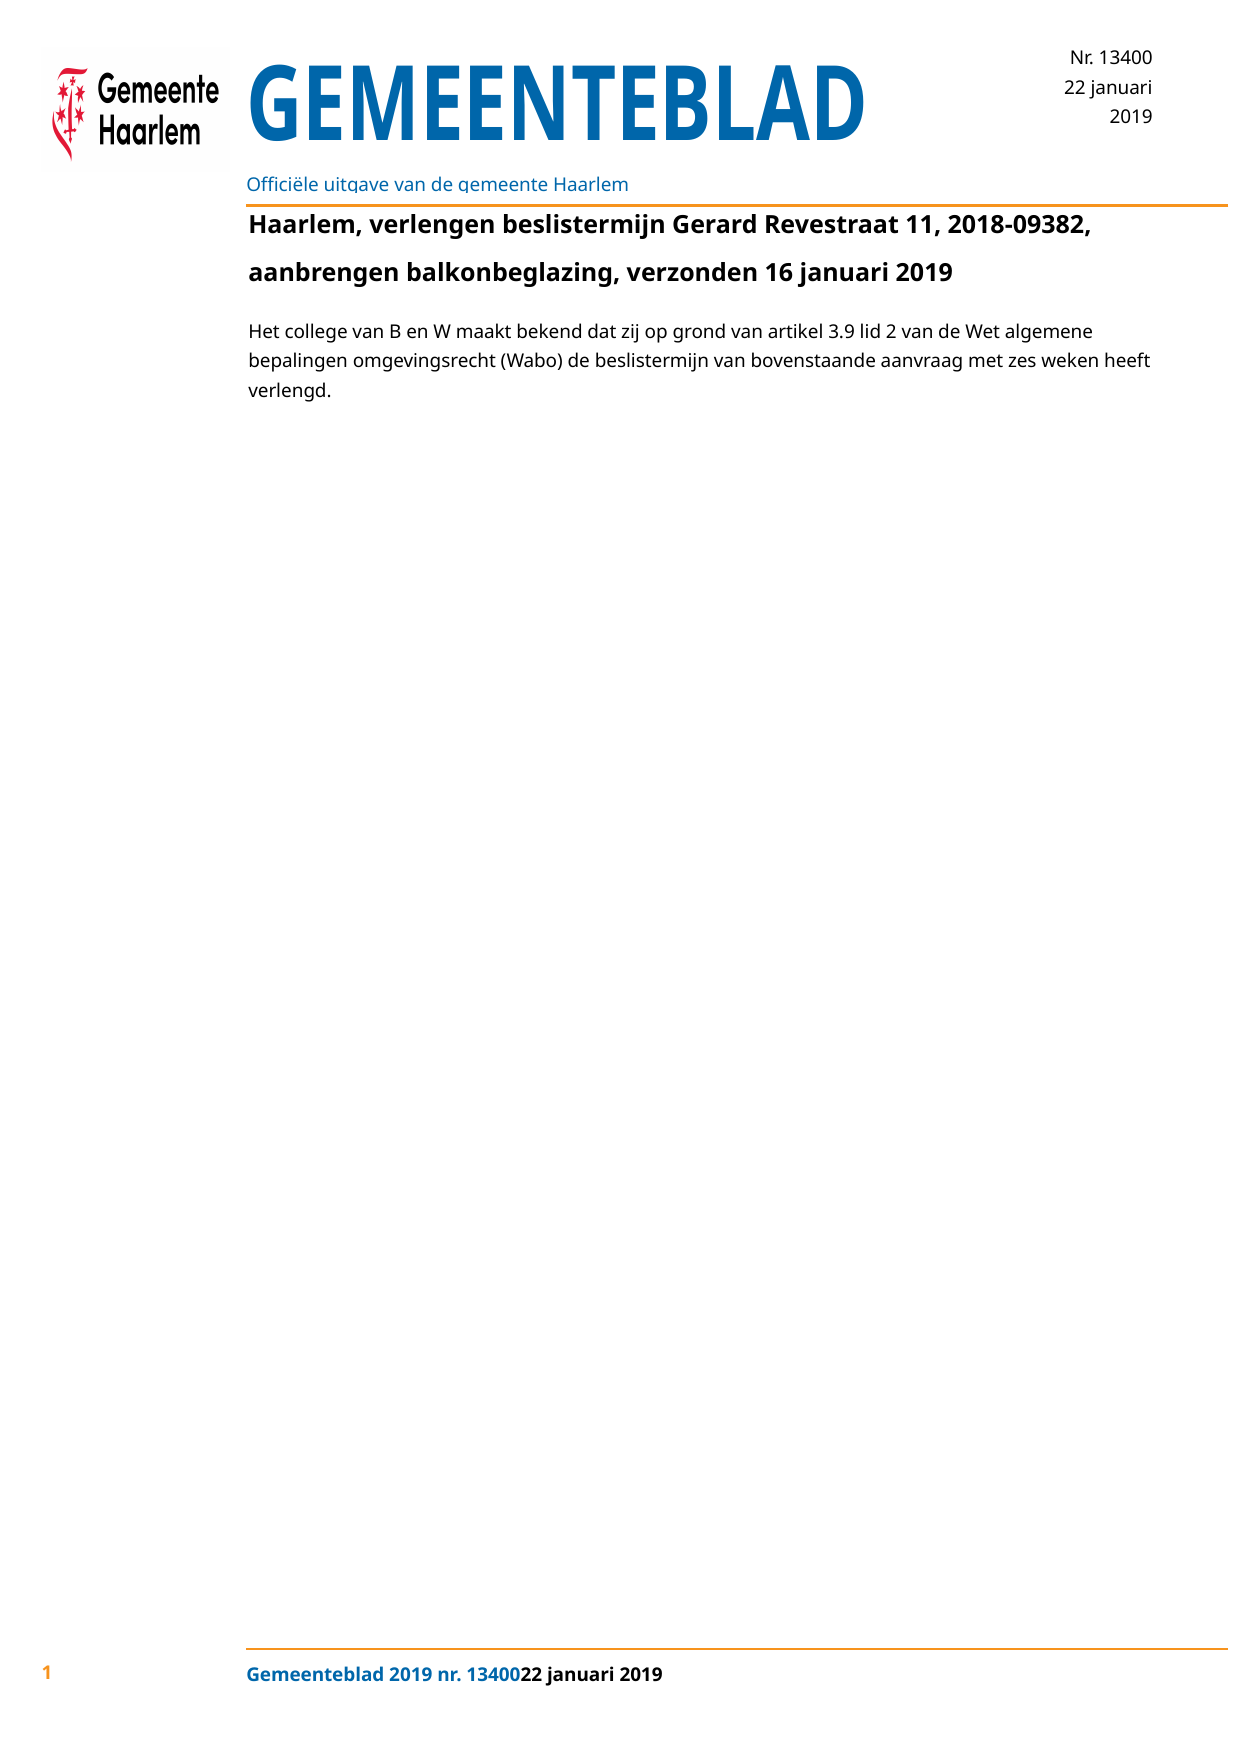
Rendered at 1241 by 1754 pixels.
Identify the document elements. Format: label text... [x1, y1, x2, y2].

text Het college van B en W maakt bekend dat zij op grond van artikel 3.9 lid 2 van de Wet algemene bepalingen omgevingsrecht (Wabo) de beslistermijn van bovenstaande aanvraag met zes weken heeft verlengd. [248, 318, 1152, 403]
picture [41, 47, 231, 172]
text Haarlem, verlengen beslistermijn Gerard Revestraat 11, 2018-09382, aanbrengen balkonbeglazing, verzonden 16 januari 2019 [248, 207, 1152, 288]
